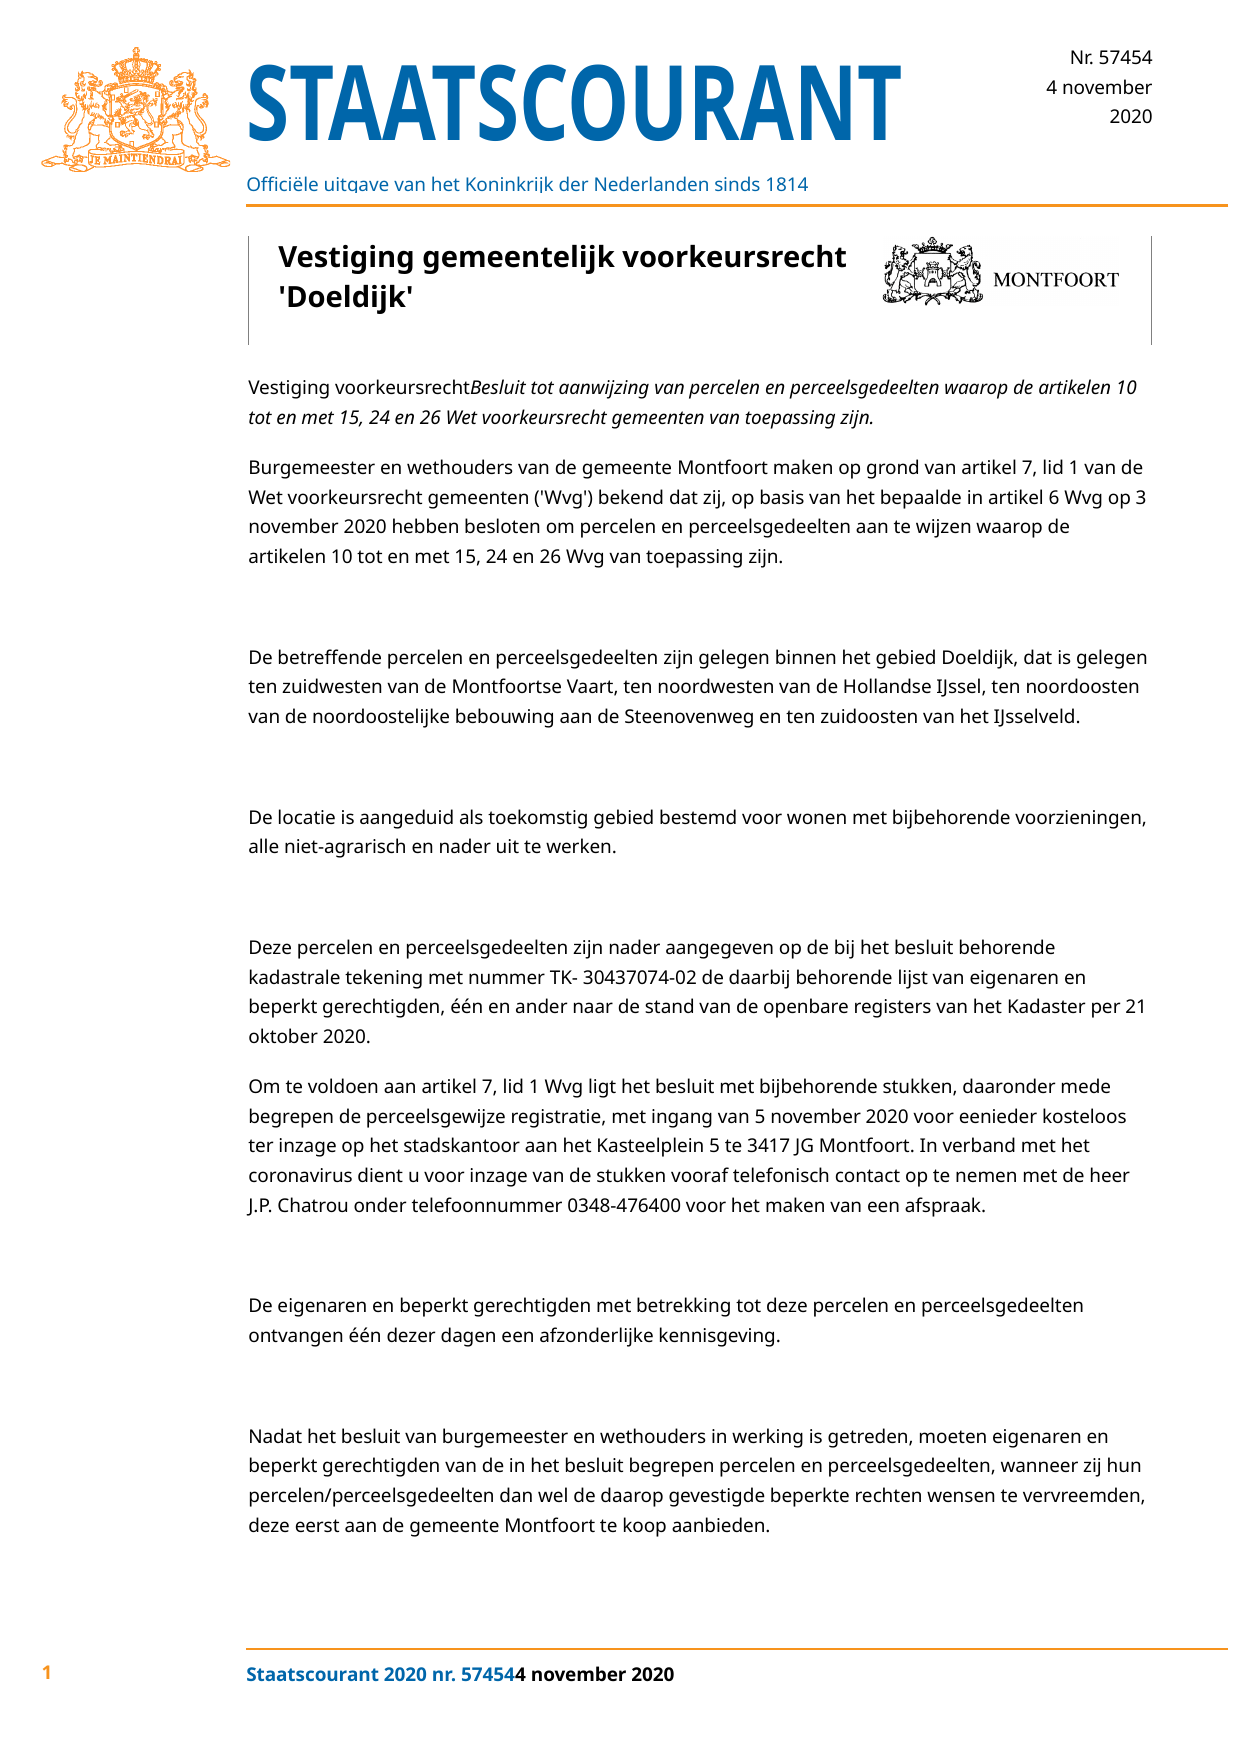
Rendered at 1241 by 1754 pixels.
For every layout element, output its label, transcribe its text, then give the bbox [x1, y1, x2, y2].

text Deze percelen en perceelsgedeelten zijn nader aangegeven op de bij het besluit behorende kadastrale tekening met nummer TK- 30437074-02 de daarbij behorende lijst van eigenaren en beperkt gerechtigden, één en ander naar de stand van de openbare registers van het Kadaster per 21 oktober 2020. [248, 934, 1152, 1049]
table_header Vestiging gemeentelijk voorkeursrecht 'Doeldijk' [249, 236, 850, 345]
text De betreffende percelen en perceelsgedeelten zijn gelegen binnen het gebied Doeldijk, dat is gelegen ten zuidwesten van de Montfoortse Vaart, ten noordwesten van de Hollandse IJssel, ten noordoosten van de noordoostelijke bebouwing aan de Steenovenweg en ten zuidoosten van het IJsselveld. [248, 644, 1152, 729]
picture [882, 236, 1119, 306]
text De locatie is aangeduid als toekomstig gebied bestemd voor wonen met bijbehorende voorzieningen, alle niet-agrarisch en nader uit te werken. [248, 804, 1152, 859]
picture [41, 47, 231, 172]
text Om te voldoen aan artikel 7, lid 1 Wvg ligt het besluit met bijbehorende stukken, daaronder mede begrepen de perceelsgewijze registratie, met ingang van 5 november 2020 voor eenieder kosteloos ter inzage op het stadskantoor aan het Kasteelplein 5 te 3417 JG Montfoort. In verband met het coronavirus dient u voor inzage van de stukken vooraf telefonisch contact op te nemen met de heer J.P. Chatrou onder telefoonnummer 0348-476400 voor het maken van een afspraak. [248, 1073, 1152, 1217]
text Nadat het besluit van burgemeester en wethouders in werking is getreden, moeten eigenaren en beperkt gerechtigden van de in het besluit begrepen percelen en perceelsgedeelten, wanneer zij hun percelen/perceelsgedeelten dan wel de daarop gevestigde beperkte rechten wensen te vervreemden, deze eerst aan de gemeente Montfoort te koop aanbieden. [248, 1423, 1152, 1537]
text De eigenaren en beperkt gerechtigden met betrekking tot deze percelen en perceelsgedeelten ontvangen één dezer dagen een afzonderlijke kennisgeving. [248, 1293, 1152, 1348]
table_header [850, 236, 1151, 345]
text Burgemeester en wethouders van de gemeente Montfoort maken op grond van artikel 7, lid 1 van de Wet voorkeursrecht gemeenten ('Wvg') bekend dat zij, op basis van het bepaalde in artikel 6 Wvg op 3 november 2020 hebben besloten om percelen en perceelsgedeelten aan te wijzen waarop de artikelen 10 tot en met 15, 24 en 26 Wvg van toepassing zijn. [248, 454, 1152, 569]
text Vestiging voorkeursrechtBesluit tot aanwijzing van percelen en perceelsgedeelten waarop de artikelen 10 tot en met 15, 24 en 26 Wet voorkeursrecht gemeenten van toepassing zijn. [248, 374, 1152, 429]
